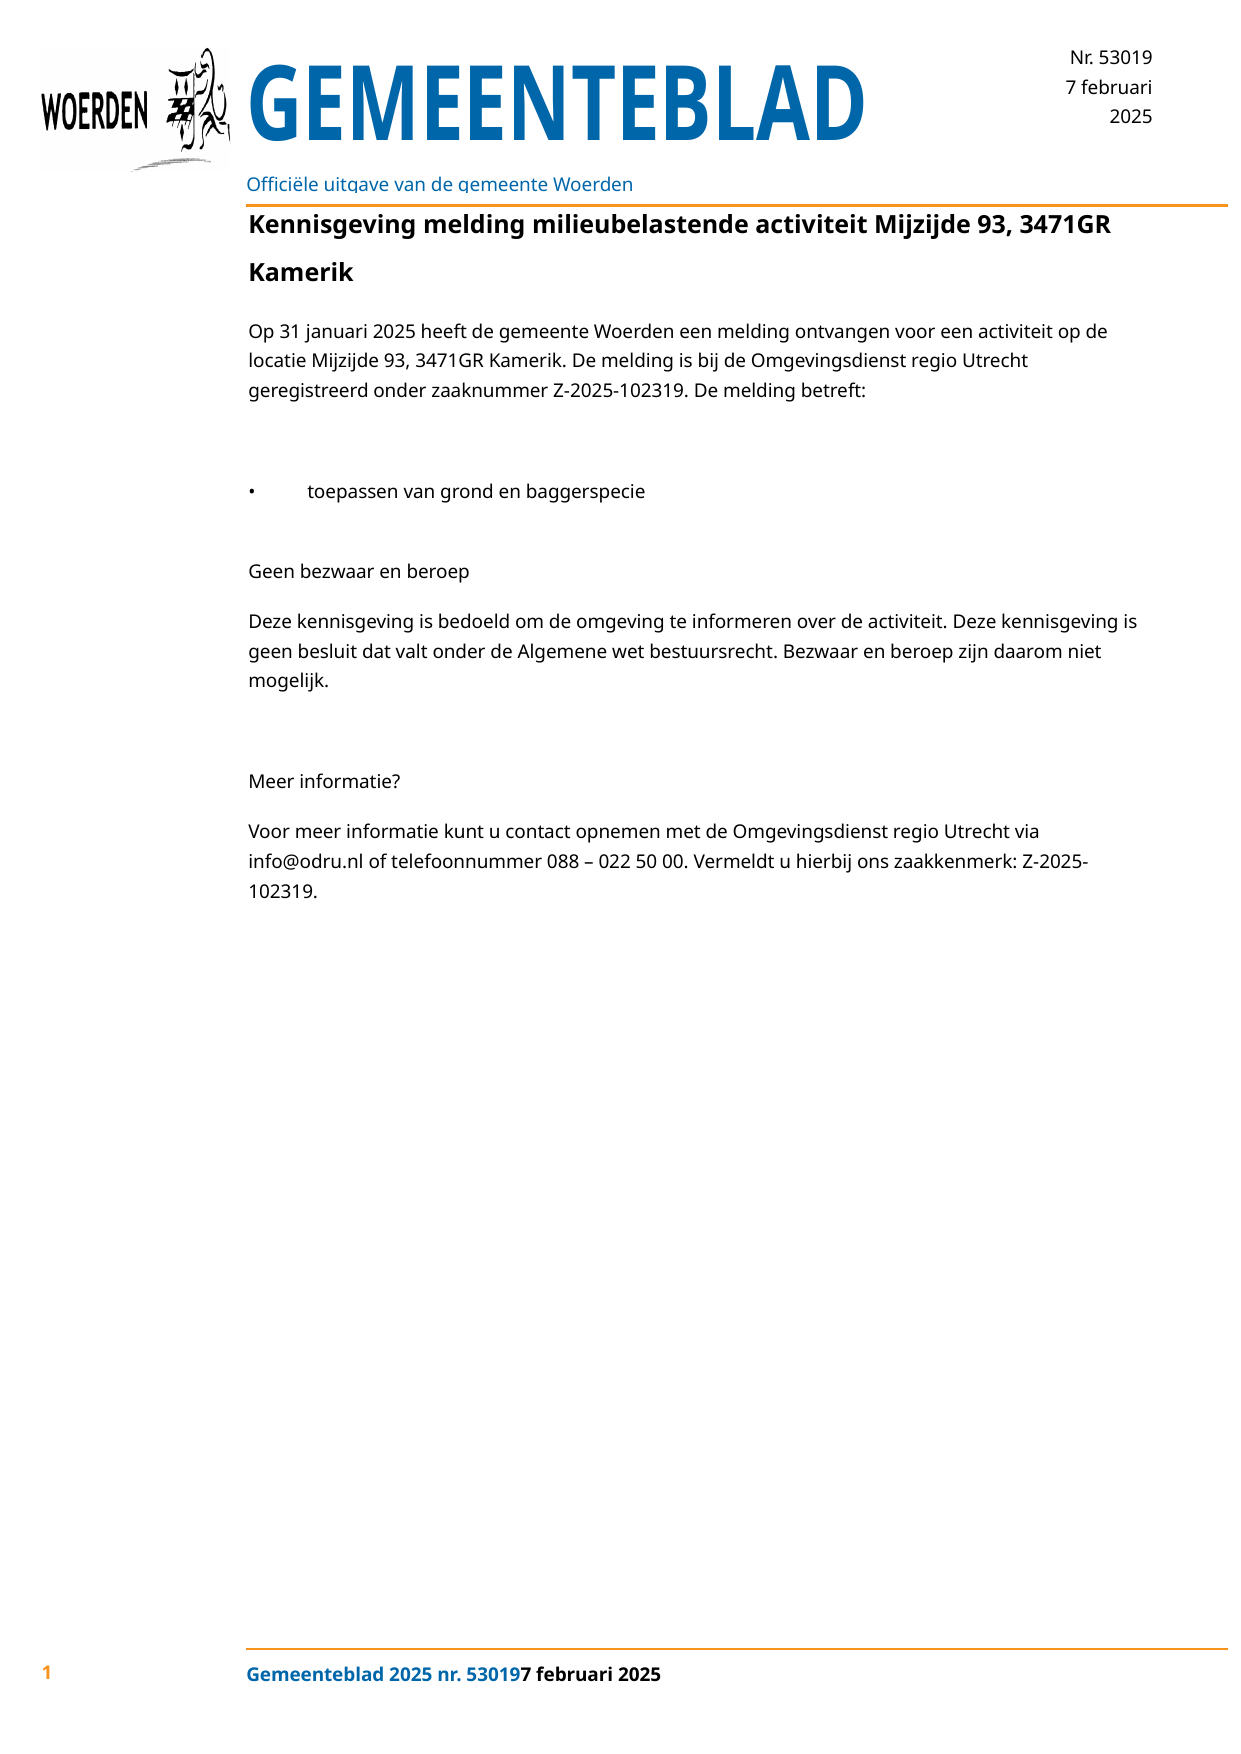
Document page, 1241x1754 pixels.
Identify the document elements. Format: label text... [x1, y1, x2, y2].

text Op 31 januari 2025 heeft de gemeente Woerden een melding ontvangen voor een activiteit op de locatie Mijzijde 93, 3471GR Kamerik. De melding is bij de Omgevingsdienst regio Utrecht geregistreerd onder zaaknummer Z-2025-102319. De melding betreft: [248, 318, 1152, 403]
text Geen bezwaar en beroep [248, 558, 1152, 584]
picture [41, 47, 231, 172]
text Meer informatie? [248, 768, 1152, 794]
text Voor meer informatie kunt u contact opnemen met de Omgevingsdienst regio Utrecht via info@odru.nl of telefoonnummer 088 – 022 50 00. Vermeldt u hierbij ons zaakkenmerk: Z-2025-102319. [248, 819, 1152, 904]
text Kennisgeving melding milieubelastende activiteit Mijzijde 93, 3471GR Kamerik [248, 207, 1152, 288]
text Deze kennisgeving is bedoeld om de omgeving te informeren over de activiteit. Deze kennisgeving is geen besluit dat valt onder de Algemene wet bestuursrecht. Bezwaar en beroep zijn daarom niet mogelijk. [248, 608, 1152, 693]
list toepassen van grond en baggerspecie [248, 478, 1152, 504]
